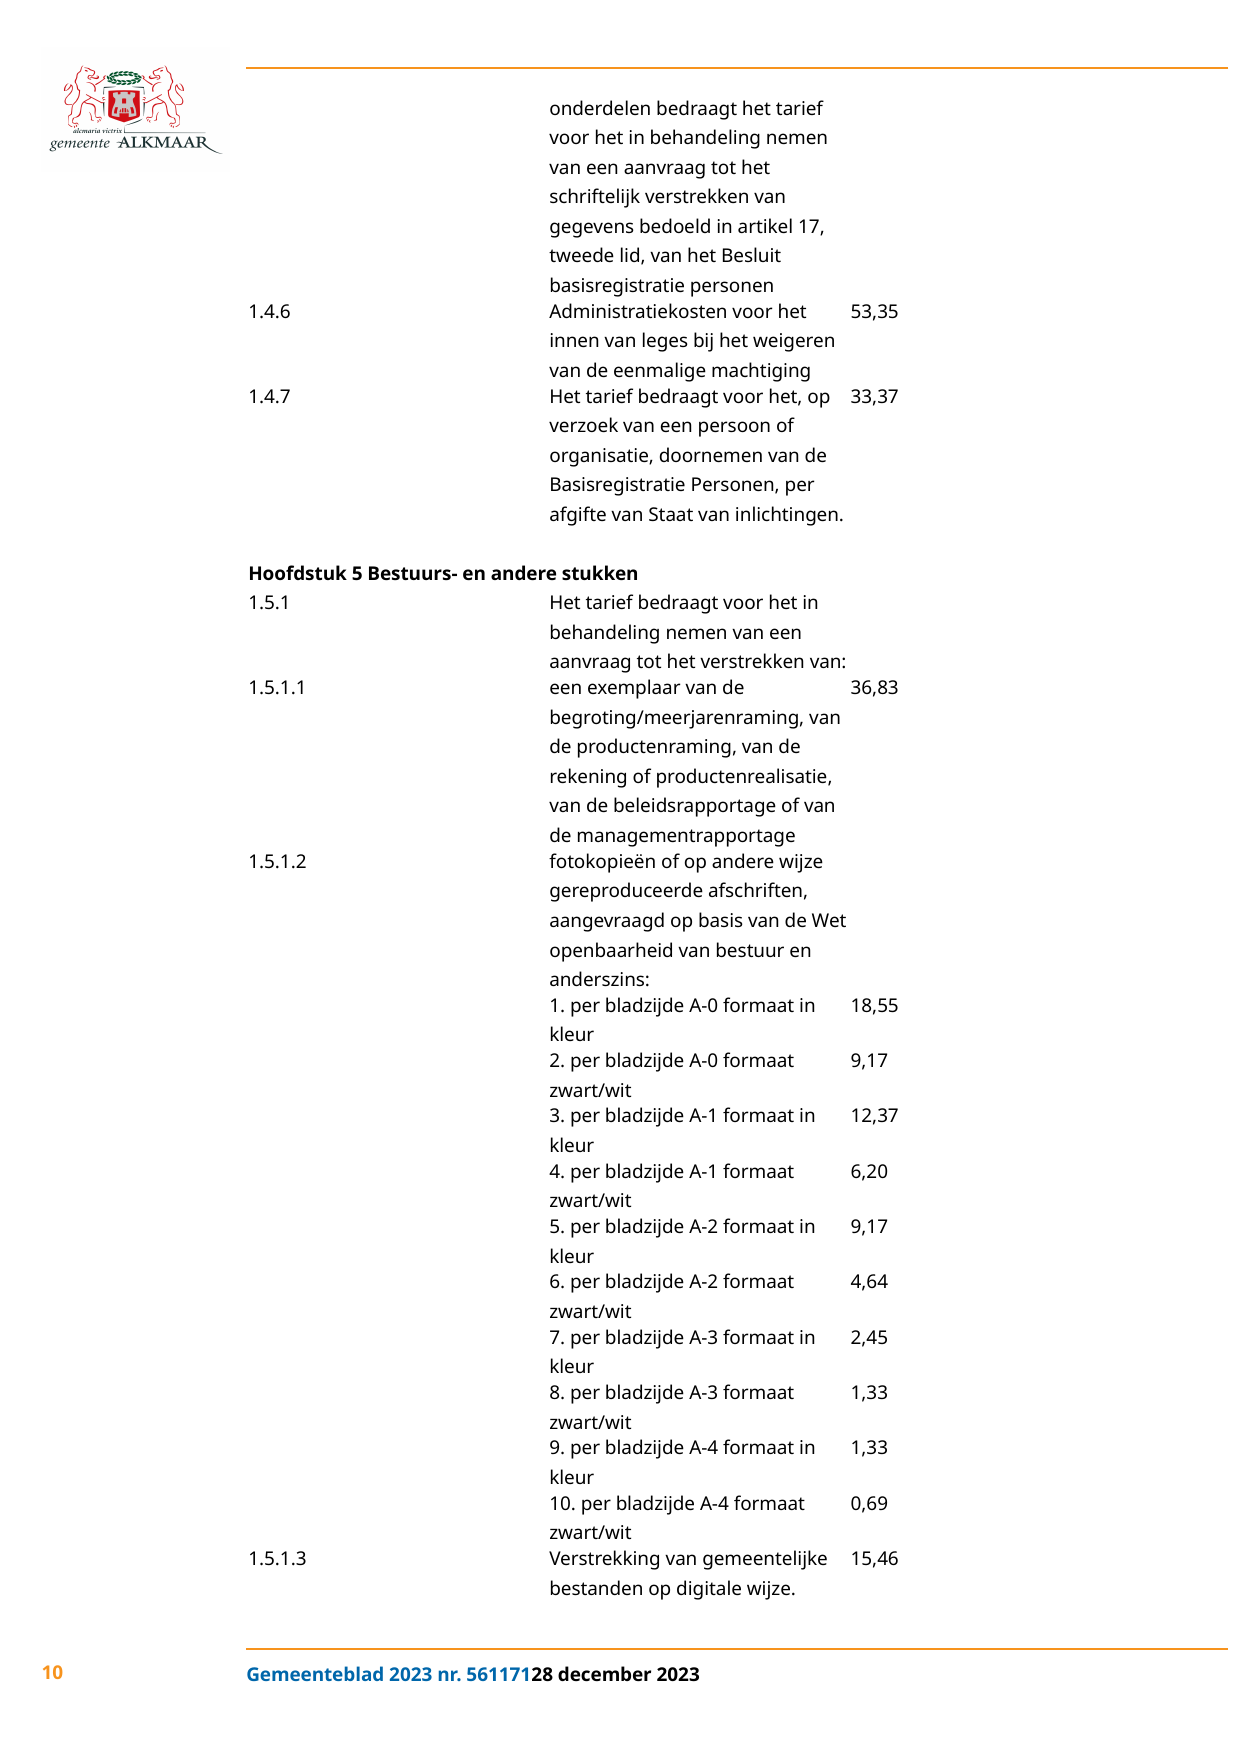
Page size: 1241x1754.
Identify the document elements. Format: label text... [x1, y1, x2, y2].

table_cell 6. per bladzijde A-2 formaat zwart/wit [549, 1269, 850, 1324]
table_cell [248, 1103, 549, 1158]
table_cell 18,55 [850, 992, 1152, 1047]
table_cell [248, 1435, 549, 1490]
table_cell [248, 1490, 549, 1545]
table_cell 1.4.6 [248, 298, 549, 383]
table_header Het tarief bedraagt voor het in behandeling nemen van een aanvraag tot het verstrekken van: [549, 590, 850, 674]
table_cell Het tarief bedraagt voor het, op verzoek van een persoon of organisatie, doornemen van de Basisregistratie Personen, per afgifte van Staat van inlichtingen. [549, 383, 850, 527]
text Hoofdstuk 5 Bestuurs- en andere stukken [248, 560, 1152, 586]
table_cell 1.5.1.1 [248, 674, 549, 848]
table_cell 1,33 [850, 1379, 1152, 1434]
table_cell [248, 95, 549, 298]
picture [41, 47, 231, 172]
table_cell 0,69 [850, 1490, 1152, 1545]
table_cell Administratiekosten voor het innen van leges bij het weigeren van de eenmalige machtiging [549, 298, 850, 383]
table_cell 3. per bladzijde A-1 formaat in kleur [549, 1103, 850, 1158]
table_cell 53,35 [850, 298, 1152, 383]
table_cell een exemplaar van de begroting/meerjarenraming, van de productenraming, van de rekening of productenrealisatie, van de beleidsrapportage of van de managementrapportage [549, 674, 850, 848]
table_cell [248, 1158, 549, 1213]
table_cell 2,45 [850, 1324, 1152, 1379]
table_header [850, 590, 1152, 674]
table_cell [248, 1269, 549, 1324]
table_cell 6,20 [850, 1158, 1152, 1213]
table_cell 1. per bladzijde A-0 formaat in kleur [549, 992, 850, 1047]
table_cell 12,37 [850, 1103, 1152, 1158]
table_cell 9. per bladzijde A-4 formaat in kleur [549, 1435, 850, 1490]
table_cell 4. per bladzijde A-1 formaat zwart/wit [549, 1158, 850, 1213]
table_header 1.5.1 [248, 590, 549, 674]
table_cell [248, 1379, 549, 1434]
table_cell 5. per bladzijde A-2 formaat in kleur [549, 1213, 850, 1269]
table_cell [248, 992, 549, 1047]
table_cell onderdelen bedraagt het tarief voor het in behandeling nemen van een aanvraag tot het schriftelijk verstrekken van gegevens bedoeld in artikel 17, tweede lid, van het Besluit basisregistratie personen [549, 95, 850, 298]
table_cell 33,37 [850, 383, 1152, 527]
table_cell [850, 848, 1152, 992]
table_cell 1.5.1.3 [248, 1545, 549, 1601]
table_cell 36,83 [850, 674, 1152, 848]
table_cell 1.4.7 [248, 383, 549, 527]
table_cell 4,64 [850, 1269, 1152, 1324]
table_cell [248, 1324, 549, 1379]
table_cell 1.5.1.2 [248, 848, 549, 992]
table_cell 8. per bladzijde A-3 formaat zwart/wit [549, 1379, 850, 1434]
table_cell Verstrekking van gemeentelijke bestanden op digitale wijze. [549, 1545, 850, 1601]
table_cell fotokopieën of op andere wijze gereproduceerde afschriften, aangevraagd op basis van de Wet openbaarheid van bestuur en anderszins: [549, 848, 850, 992]
table_cell 10. per bladzijde A-4 formaat zwart/wit [549, 1490, 850, 1545]
table_cell [248, 1213, 549, 1269]
table_cell [248, 1048, 549, 1103]
table_cell 9,17 [850, 1048, 1152, 1103]
table_cell 2. per bladzijde A-0 formaat zwart/wit [549, 1048, 850, 1103]
table_cell 7. per bladzijde A-3 formaat in kleur [549, 1324, 850, 1379]
table_cell [850, 95, 1152, 298]
table_cell 15,46 [850, 1545, 1152, 1601]
table_cell 1,33 [850, 1435, 1152, 1490]
table_cell 9,17 [850, 1213, 1152, 1269]
